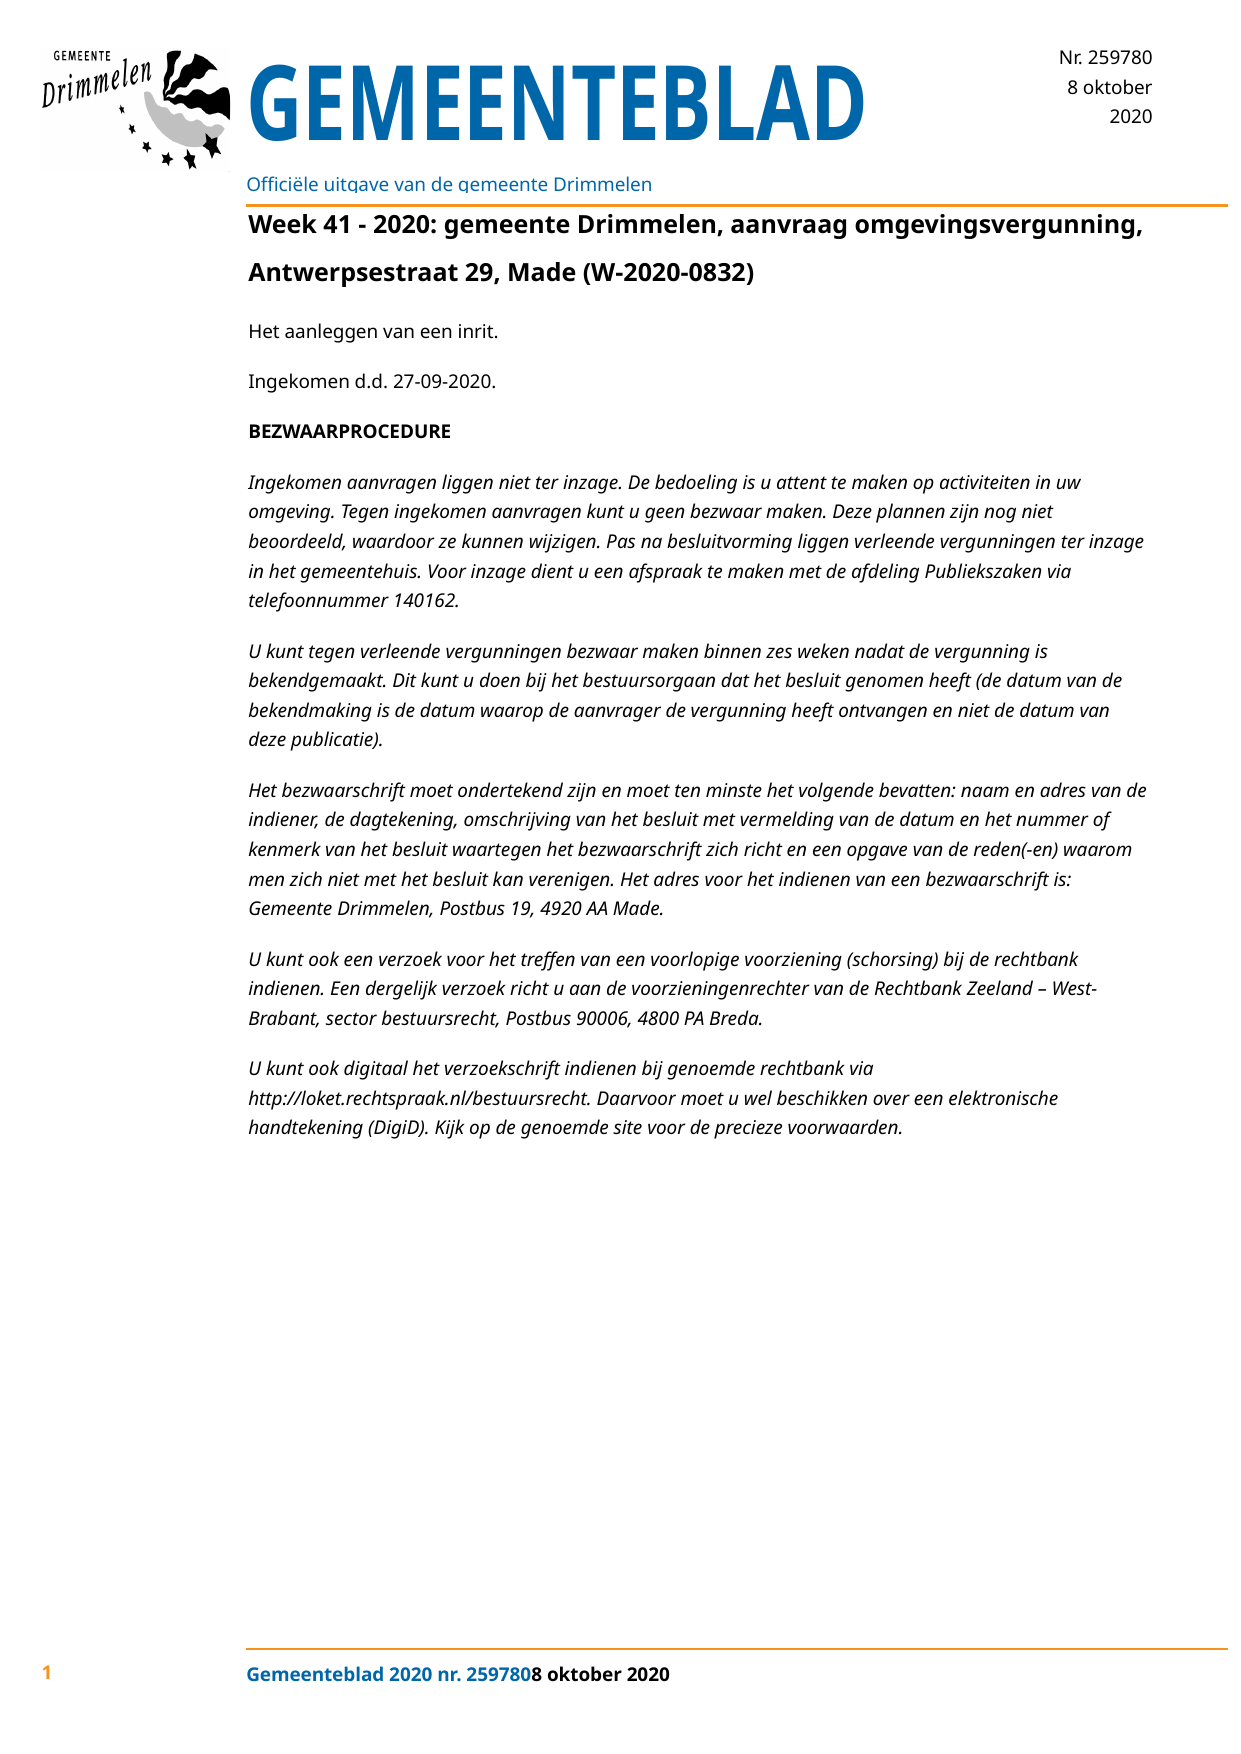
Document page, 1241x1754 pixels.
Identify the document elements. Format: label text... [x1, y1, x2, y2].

text BEZWAARPROCEDURE [248, 419, 1152, 444]
text Week 41 - 2020: gemeente Drimmelen, aanvraag omgevingsvergunning, Antwerpsestraat 29, Made (W-2020-0832) [248, 207, 1152, 288]
text Het aanleggen van een inrit. [248, 318, 1152, 344]
text U kunt tegen verleende vergunningen bezwaar maken binnen zes weken nadat de vergunning is bekendgemaakt. Dit kunt u doen bij het bestuursorgaan dat het besluit genomen heeft (de datum van de bekendmaking is de datum waarop de aanvrager de vergunning heeft ontvangen en niet de datum van deze publicatie). [248, 638, 1152, 752]
picture [41, 47, 231, 172]
text Ingekomen aanvragen liggen niet ter inzage. De bedoeling is u attent te maken op activiteiten in uw omgeving. Tegen ingekomen aanvragen kunt u geen bezwaar maken. Deze plannen zijn nog niet beoordeeld, waardoor ze kunnen wijzigen. Pas na besluitvorming liggen verleende vergunningen ter inzage in het gemeentehuis. Voor inzage dient u een afspraak te maken met de afdeling Publiekszaken via telefoonnummer 140162. [248, 469, 1152, 613]
text U kunt ook een verzoek voor het treffen van een voorlopige voorziening (schorsing) bij de rechtbank indienen. Een dergelijk verzoek richt u aan de voorzieningenrechter van de Rechtbank Zeeland – West-Brabant, sector bestuursrecht, Postbus 90006, 4800 PA Breda. [248, 946, 1152, 1031]
text Het bezwaarschrift moet ondertekend zijn en moet ten minste het volgende bevatten: naam en adres van de indiener, de dagtekening, omschrijving van het besluit met vermelding van de datum en het nummer of kenmerk van het besluit waartegen het bezwaarschrift zich richt en een opgave van de reden(-en) waarom men zich niet met het besluit kan verenigen. Het adres voor het indienen van een bezwaarschrift is: Gemeente Drimmelen, Postbus 19, 4920 AA Made. [248, 777, 1152, 921]
text Ingekomen d.d. 27-09-2020. [248, 368, 1152, 394]
text U kunt ook digitaal het verzoekschrift indienen bij genoemde rechtbank via http://loket.rechtspraak.nl/bestuursrecht. Daarvoor moet u wel beschikken over een elektronische handtekening (DigiD). Kijk op de genoemde site voor de precieze voorwaarden. [248, 1055, 1152, 1140]
